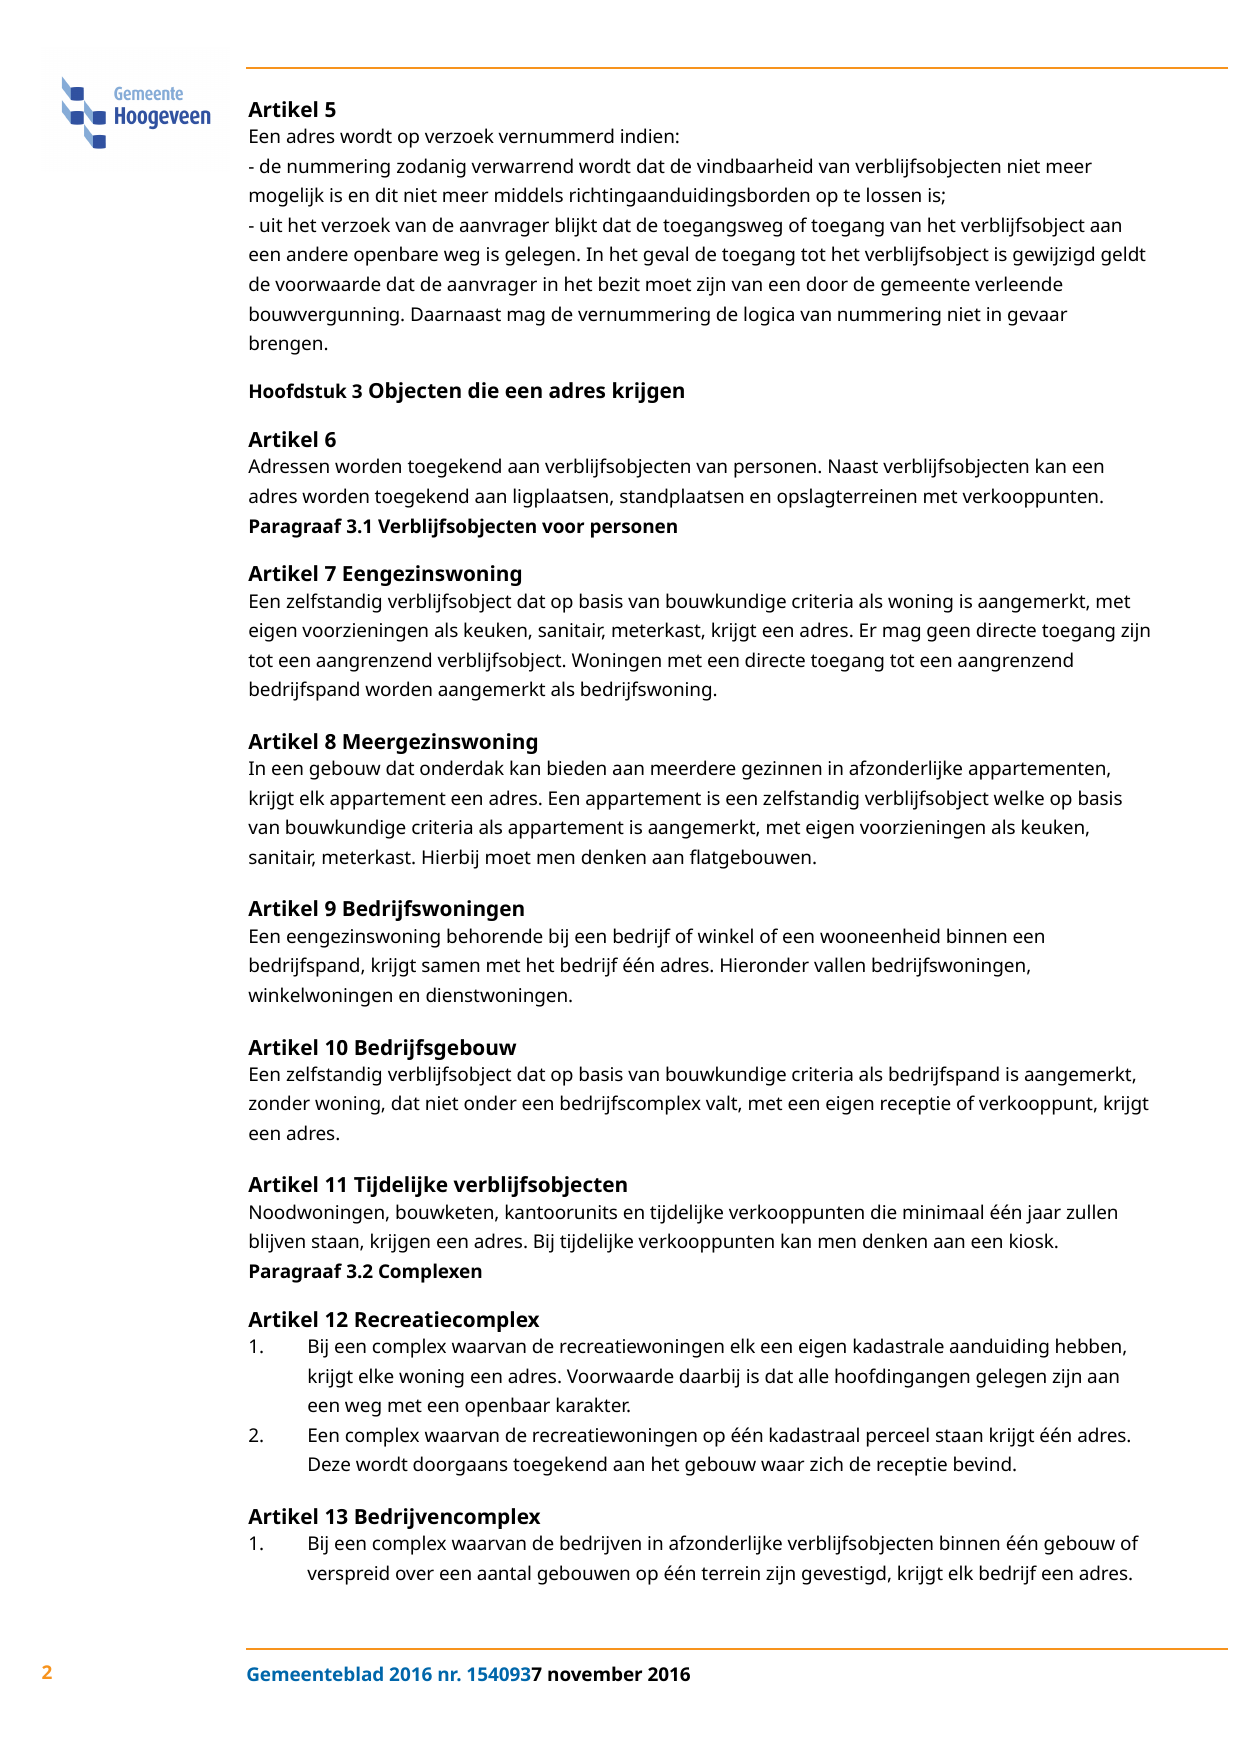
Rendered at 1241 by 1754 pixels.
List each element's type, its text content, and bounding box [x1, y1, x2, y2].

text Artikel 10 Bedrijfsgebouw [248, 1033, 1152, 1061]
text Artikel 8 Meergezinswoning [248, 727, 1152, 755]
text Noodwoningen, bouwketen, kantoorunits en tijdelijke verkooppunten die minimaal één jaar zullen blijven staan, krijgen een adres. Bij tijdelijke verkooppunten kan men denken aan een kiosk. [248, 1199, 1152, 1254]
text Artikel 13 Bedrijvencomplex [248, 1502, 1152, 1530]
text Een eengezinswoning behorende bij een bedrijf of winkel of een wooneenheid binnen een bedrijfspand, krijgt samen met het bedrijf één adres. Hieronder vallen bedrijfswoningen, winkelwoningen en dienstwoningen. [248, 923, 1152, 1008]
text Artikel 11 Tijdelijke verblijfsobjecten [248, 1171, 1152, 1199]
list Bij een complex waarvan de recreatiewoningen elk een eigen kadastrale aanduiding hebben, krijgt elke woning een adres. Voorwaarde daarbij is dat alle hoofdingangen gelegen zijn aan een weg met een openbaar karakter. [248, 1333, 1152, 1418]
text Hoofdstuk 3 Objecten die een adres krijgen [248, 376, 1152, 404]
text Artikel 5 [248, 95, 1152, 123]
text Artikel 7 Eengezinswoning [248, 559, 1152, 588]
text In een gebouw dat onderdak kan bieden aan meerdere gezinnen in afzonderlijke appartementen, krijgt elk appartement een adres. Een appartement is een zelfstandig verblijfsobject welke op basis van bouwkundige criteria als appartement is aangemerkt, met eigen voorzieningen als keuken, sanitair, meterkast. Hierbij moet men denken aan flatgebouwen. [248, 755, 1152, 870]
text Artikel 12 Recreatiecomplex [248, 1305, 1152, 1333]
text Een zelfstandig verblijfsobject dat op basis van bouwkundige criteria als bedrijfspand is aangemerkt, zonder woning, dat niet onder een bedrijfscomplex valt, met een eigen receptie of verkooppunt, krijgt een adres. [248, 1061, 1152, 1146]
picture [41, 47, 231, 172]
text - de nummering zodanig verwarrend wordt dat de vindbaarheid van verblijfsobjecten niet meer mogelijk is en dit niet meer middels richtingaanduidingsborden op te lossen is; [248, 153, 1152, 208]
text Paragraaf 3.1 Verblijfsobjecten voor personen [248, 513, 1152, 538]
text - uit het verzoek van de aanvrager blijkt dat de toegangsweg of toegang van het verblijfsobject aan een andere openbare weg is gelegen. In het geval de toegang tot het verblijfsobject is gewijzigd geldt de voorwaarde dat de aanvrager in het bezit moet zijn van een door de gemeente verleende bouwvergunning. Daarnaast mag de vernummering de logica van nummering niet in gevaar brengen. [248, 212, 1152, 356]
text Artikel 6 [248, 425, 1152, 454]
text Paragraaf 3.2 Complexen [248, 1258, 1152, 1284]
list Een complex waarvan de recreatiewoningen op één kadastraal perceel staan krijgt één adres. Deze wordt doorgaans toegekend aan het gebouw waar zich de receptie bevind. [248, 1422, 1152, 1477]
text Een adres wordt op verzoek vernummerd indien: [248, 123, 1152, 149]
text Adressen worden toegekend aan verblijfsobjecten van personen. Naast verblijfsobjecten kan een adres worden toegekend aan ligplaatsen, standplaatsen en opslagterreinen met verkooppunten. [248, 454, 1152, 509]
text Een zelfstandig verblijfsobject dat op basis van bouwkundige criteria als woning is aangemerkt, met eigen voorzieningen als keuken, sanitair, meterkast, krijgt een adres. Er mag geen directe toegang zijn tot een aangrenzend verblijfsobject. Woningen met een directe toegang tot een aangrenzend bedrijfspand worden aangemerkt als bedrijfswoning. [248, 588, 1152, 702]
list Bij een complex waarvan de bedrijven in afzonderlijke verblijfsobjecten binnen één gebouw of verspreid over een aantal gebouwen op één terrein zijn gevestigd, krijgt elk bedrijf een adres. [248, 1530, 1152, 1586]
text Artikel 9 Bedrijfswoningen [248, 894, 1152, 923]
